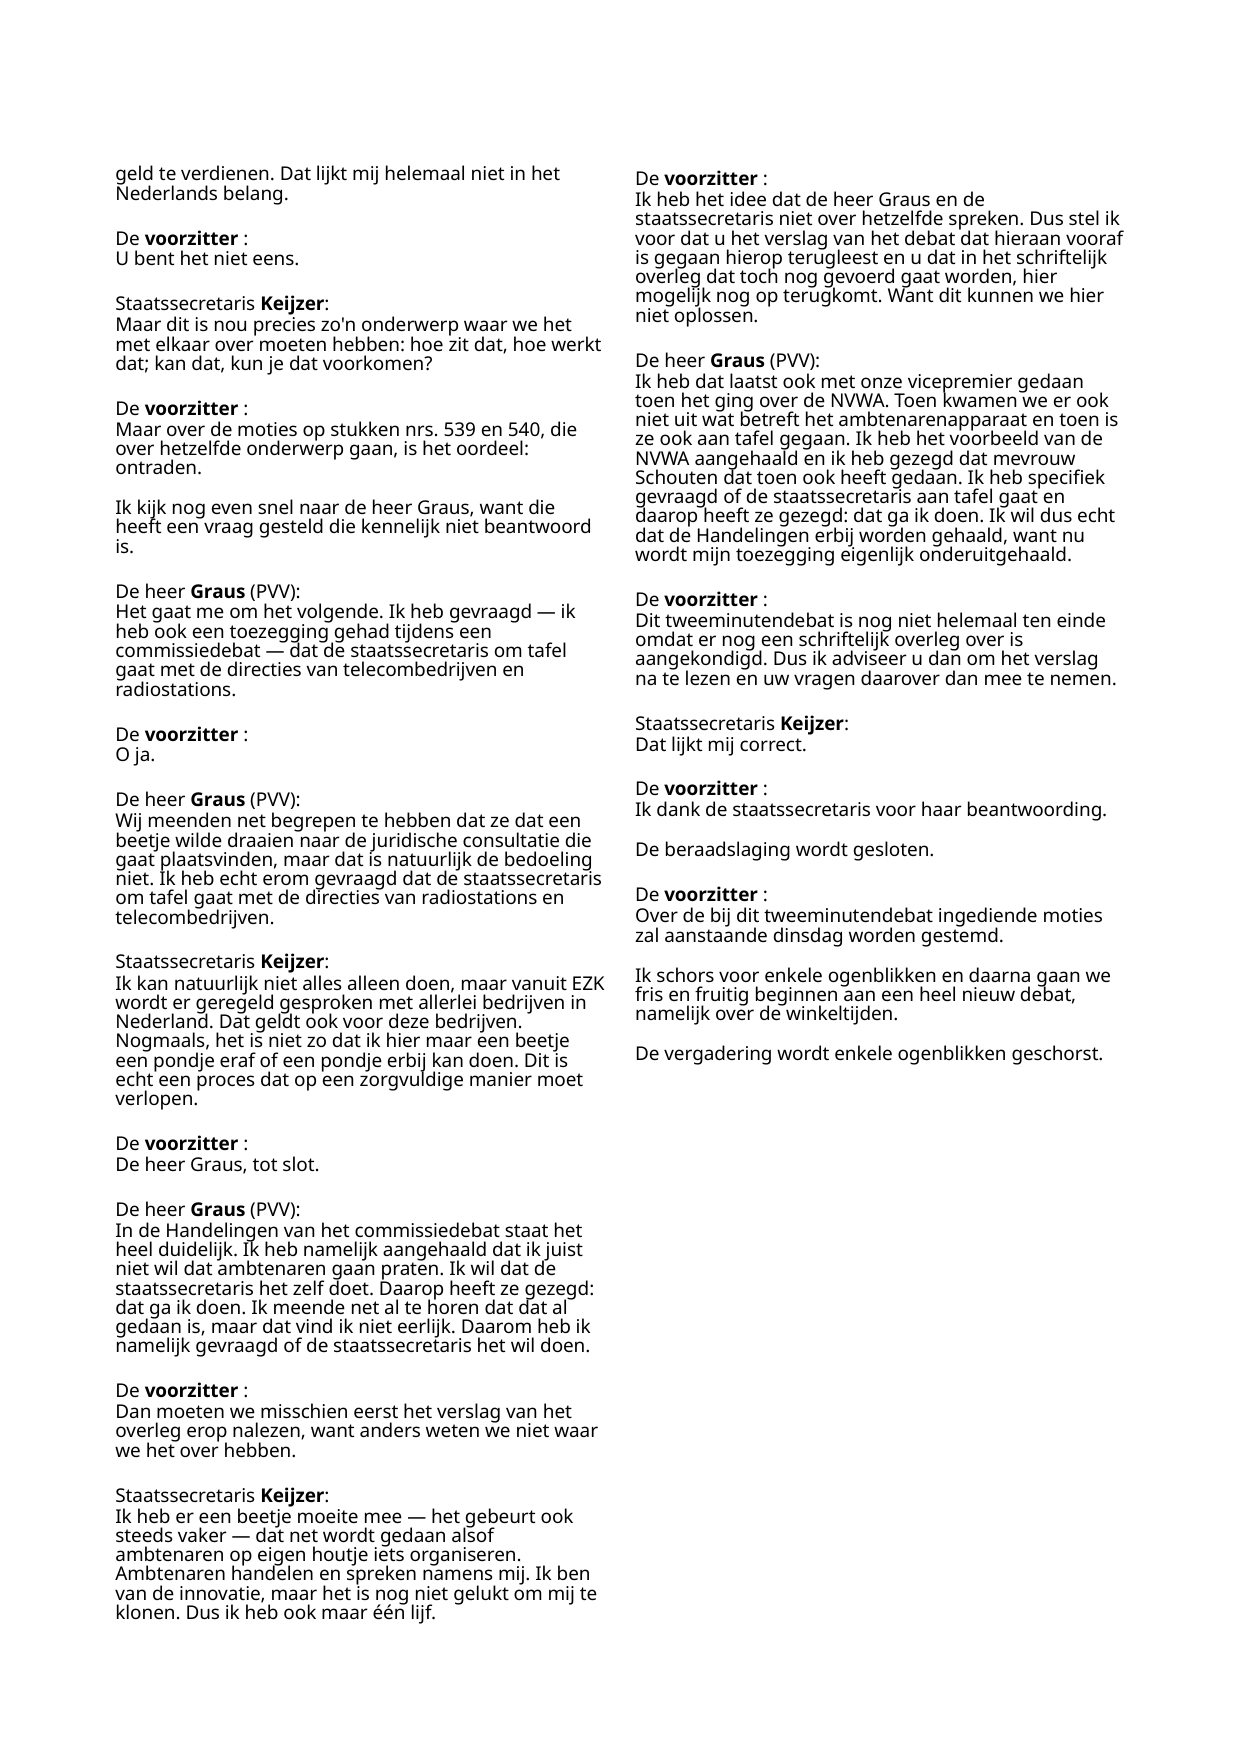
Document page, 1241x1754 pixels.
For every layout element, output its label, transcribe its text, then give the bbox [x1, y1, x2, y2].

text Staatssecretaris Keijzer: [635, 710, 1125, 736]
text De voorzitter : [115, 225, 605, 250]
text De voorzitter : [115, 395, 605, 421]
text Staatssecretaris Keijzer: [115, 1482, 605, 1508]
text Het gaat me om het volgende. Ik heb gevraagd — ik heb ook een toezegging gehad tijdens een commissiedebat — dat de staatssecretaris om tafel gaat met de directies van telecombedrijven en radiostations. [115, 603, 605, 700]
text De voorzitter : [635, 882, 1125, 907]
text Ik kan natuurlijk niet alles alleen doen, maar vanuit EZK wordt er geregeld gesproken met allerlei bedrijven in Nederland. Dat geldt ook voor deze bedrijven. Nogmaals, het is niet zo dat ik hier maar een beetje een pondje eraf of een pondje erbij kan doen. Dit is echt een proces dat op een zorgvuldige manier moet verlopen. [115, 974, 605, 1109]
text Staatssecretaris Keijzer: [115, 949, 605, 974]
text De heer Graus (PVV): [115, 787, 605, 812]
text Ik kijk nog even snel naar de heer Graus, want die heeft een vraag gesteld die kennelijk niet beantwoord is. [115, 499, 605, 557]
text Ik schors voor enkele ogenblikken en daarna gaan we fris en fruitig beginnen aan een heel nieuw debat, namelijk over de winkeltijden. [635, 967, 1125, 1024]
text Wij meenden net begrepen te hebben dat ze dat een beetje wilde draaien naar de juridische consultatie die gaat plaatsvinden, maar dat is natuurlijk de bedoeling niet. Ik heb echt erom gevraagd dat de staatssecretaris om tafel gaat met de directies van radiostations en telecombedrijven. [115, 812, 605, 928]
text Ik heb het idee dat de heer Graus en de staatssecretaris niet over hetzelfde spreken. Dus stel ik voor dat u het verslag van het debat dat hieraan vooraf is gegaan hierop terugleest en u dat in het schriftelijk overleg dat toch nog gevoerd gaat worden, hier mogelijk nog op terugkomt. Want dit kunnen we hier niet oplossen. [635, 191, 1125, 326]
text Dit tweeminutendebat is nog niet helemaal ten einde omdat er nog een schriftelijk overleg over is aangekondigd. Dus ik adviseer u dan om het verslag na te lezen en uw vragen daarover dan mee te nemen. [635, 612, 1125, 689]
text Ik dank de staatssecretaris voor haar beantwoording. [635, 801, 1125, 821]
text In de Handelingen van het commissiedebat staat het heel duidelijk. Ik heb namelijk aangehaald dat ik juist niet wil dat ambtenaren gaan praten. Ik wil dat de staatssecretaris het zelf doet. Daarop heeft ze gezegd: dat ga ik doen. Ik meende net al te horen dat dat al gedaan is, maar dat vind ik niet eerlijk. Daarom heb ik namelijk gevraagd of de staatssecretaris het wil doen. [115, 1222, 605, 1357]
text De heer Graus (PVV): [115, 578, 605, 603]
text Over de bij dit tweeminutendebat ingediende moties zal aanstaande dinsdag worden gestemd. [635, 907, 1125, 946]
text De voorzitter : [115, 1130, 605, 1156]
text De voorzitter : [115, 1377, 605, 1403]
text U bent het niet eens. [115, 250, 605, 270]
text geld te verdienen. Dat lijkt mij helemaal niet in het Nederlands belang. [115, 165, 605, 204]
text De voorzitter : [115, 721, 605, 746]
text O ja. [115, 746, 605, 766]
text Maar over de moties op stukken nrs. 539 en 540, die over hetzelfde onderwerp gaan, is het oordeel: ontraden. [115, 421, 605, 478]
text De voorzitter : [635, 165, 1125, 191]
text De voorzitter : [635, 776, 1125, 801]
text De heer Graus, tot slot. [115, 1156, 605, 1175]
text De heer Graus (PVV): [635, 347, 1125, 373]
text De heer Graus (PVV): [115, 1196, 605, 1222]
text Ik heb dat laatst ook met onze vicepremier gedaan toen het ging over de NVWA. Toen kwamen we er ook niet uit wat betreft het ambtenarenapparaat en toen is ze ook aan tafel gegaan. Ik heb het voorbeeld van de NVWA aangehaald en ik heb gezegd dat mevrouw Schouten dat toen ook heeft gedaan. Ik heb specifiek gevraagd of de staatssecretaris aan tafel gaat en daarop heeft ze gezegd: dat ga ik doen. Ik wil dus echt dat de Handelingen erbij worden gehaald, want nu wordt mijn toezegging eigenlijk onderuitgehaald. [635, 373, 1125, 565]
text De vergadering wordt enkele ogenblikken geschorst. [635, 1045, 1125, 1064]
text Maar dit is nou precies zo'n onderwerp waar we het met elkaar over moeten hebben: hoe zit dat, hoe werkt dat; kan dat, kun je dat voorkomen? [115, 316, 605, 374]
text Dan moeten we misschien eerst het verslag van het overleg erop nalezen, want anders weten we niet waar we het over hebben. [115, 1403, 605, 1461]
text De voorzitter : [635, 586, 1125, 612]
text Ik heb er een beetje moeite mee — het gebeurt ook steeds vaker — dat net wordt gedaan alsof ambtenaren op eigen houtje iets organiseren. Ambtenaren handelen en spreken namens mij. Ik ben van de innovatie, maar het is nog niet gelukt om mij te klonen. Dus ik heb ook maar één lijf. [115, 1508, 605, 1623]
text Dat lijkt mij correct. [635, 736, 1125, 755]
text Staatssecretaris Keijzer: [115, 291, 605, 316]
text De beraadslaging wordt gesloten. [635, 841, 1125, 861]
